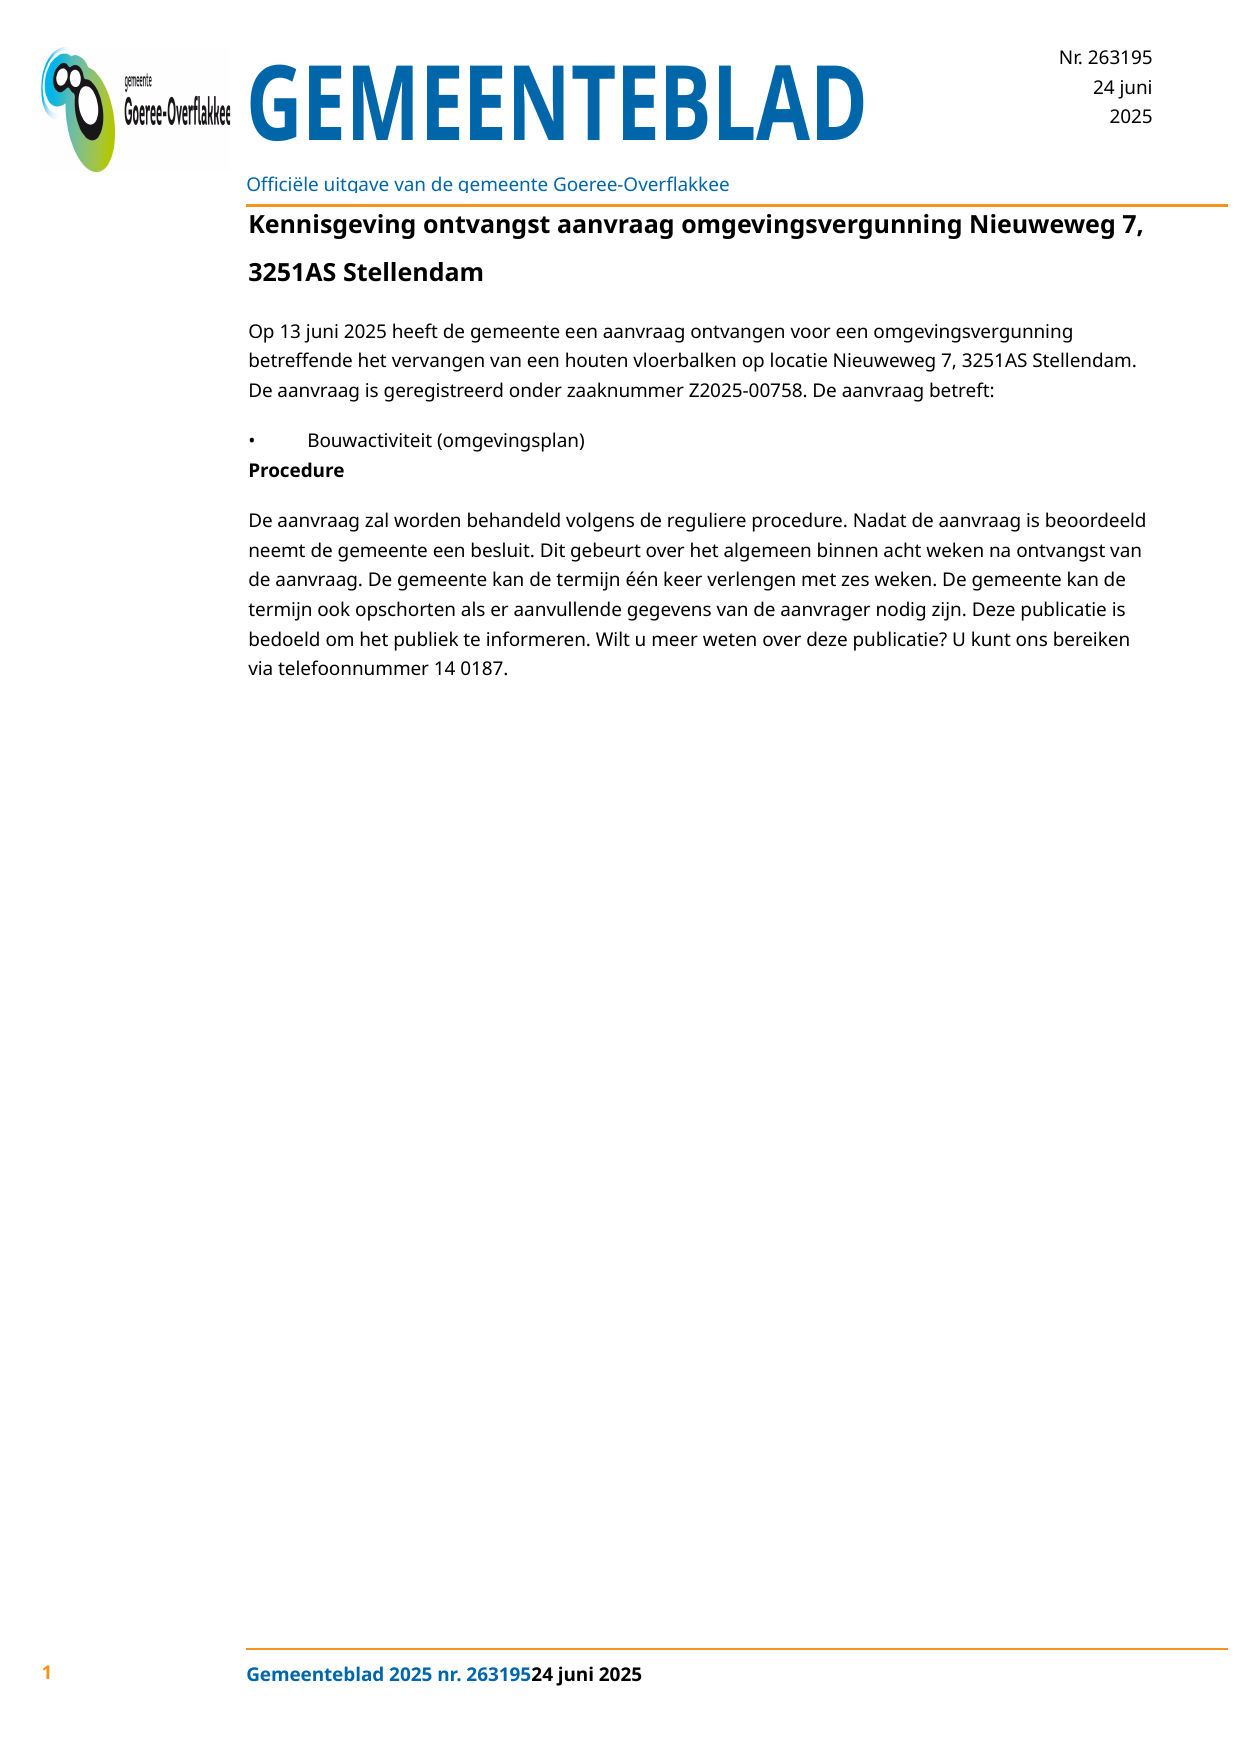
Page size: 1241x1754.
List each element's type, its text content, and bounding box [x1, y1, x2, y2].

text Procedure [248, 457, 1152, 483]
picture [41, 47, 231, 172]
text Kennisgeving ontvangst aanvraag omgevingsvergunning Nieuweweg 7, 3251AS Stellendam [248, 207, 1152, 288]
text De aanvraag zal worden behandeld volgens de reguliere procedure. Nadat de aanvraag is beoordeeld neemt de gemeente een besluit. Dit gebeurt over het algemeen binnen acht weken na ontvangst van de aanvraag. De gemeente kan de termijn één keer verlengen met zes weken. De gemeente kan de termijn ook opschorten als er aanvullende gegevens van de aanvrager nodig zijn. Deze publicatie is bedoeld om het publiek te informeren. Wilt u meer weten over deze publicatie? U kunt ons bereiken via telefoonnummer 14 0187. [248, 507, 1152, 681]
text Op 13 juni 2025 heeft de gemeente een aanvraag ontvangen voor een omgevingsvergunning betreffende het vervangen van een houten vloerbalken op locatie Nieuweweg 7, 3251AS Stellendam. De aanvraag is geregistreerd onder zaaknummer Z2025-00758. De aanvraag betreft: [248, 318, 1152, 403]
list Bouwactiviteit (omgevingsplan) [248, 427, 1152, 453]
